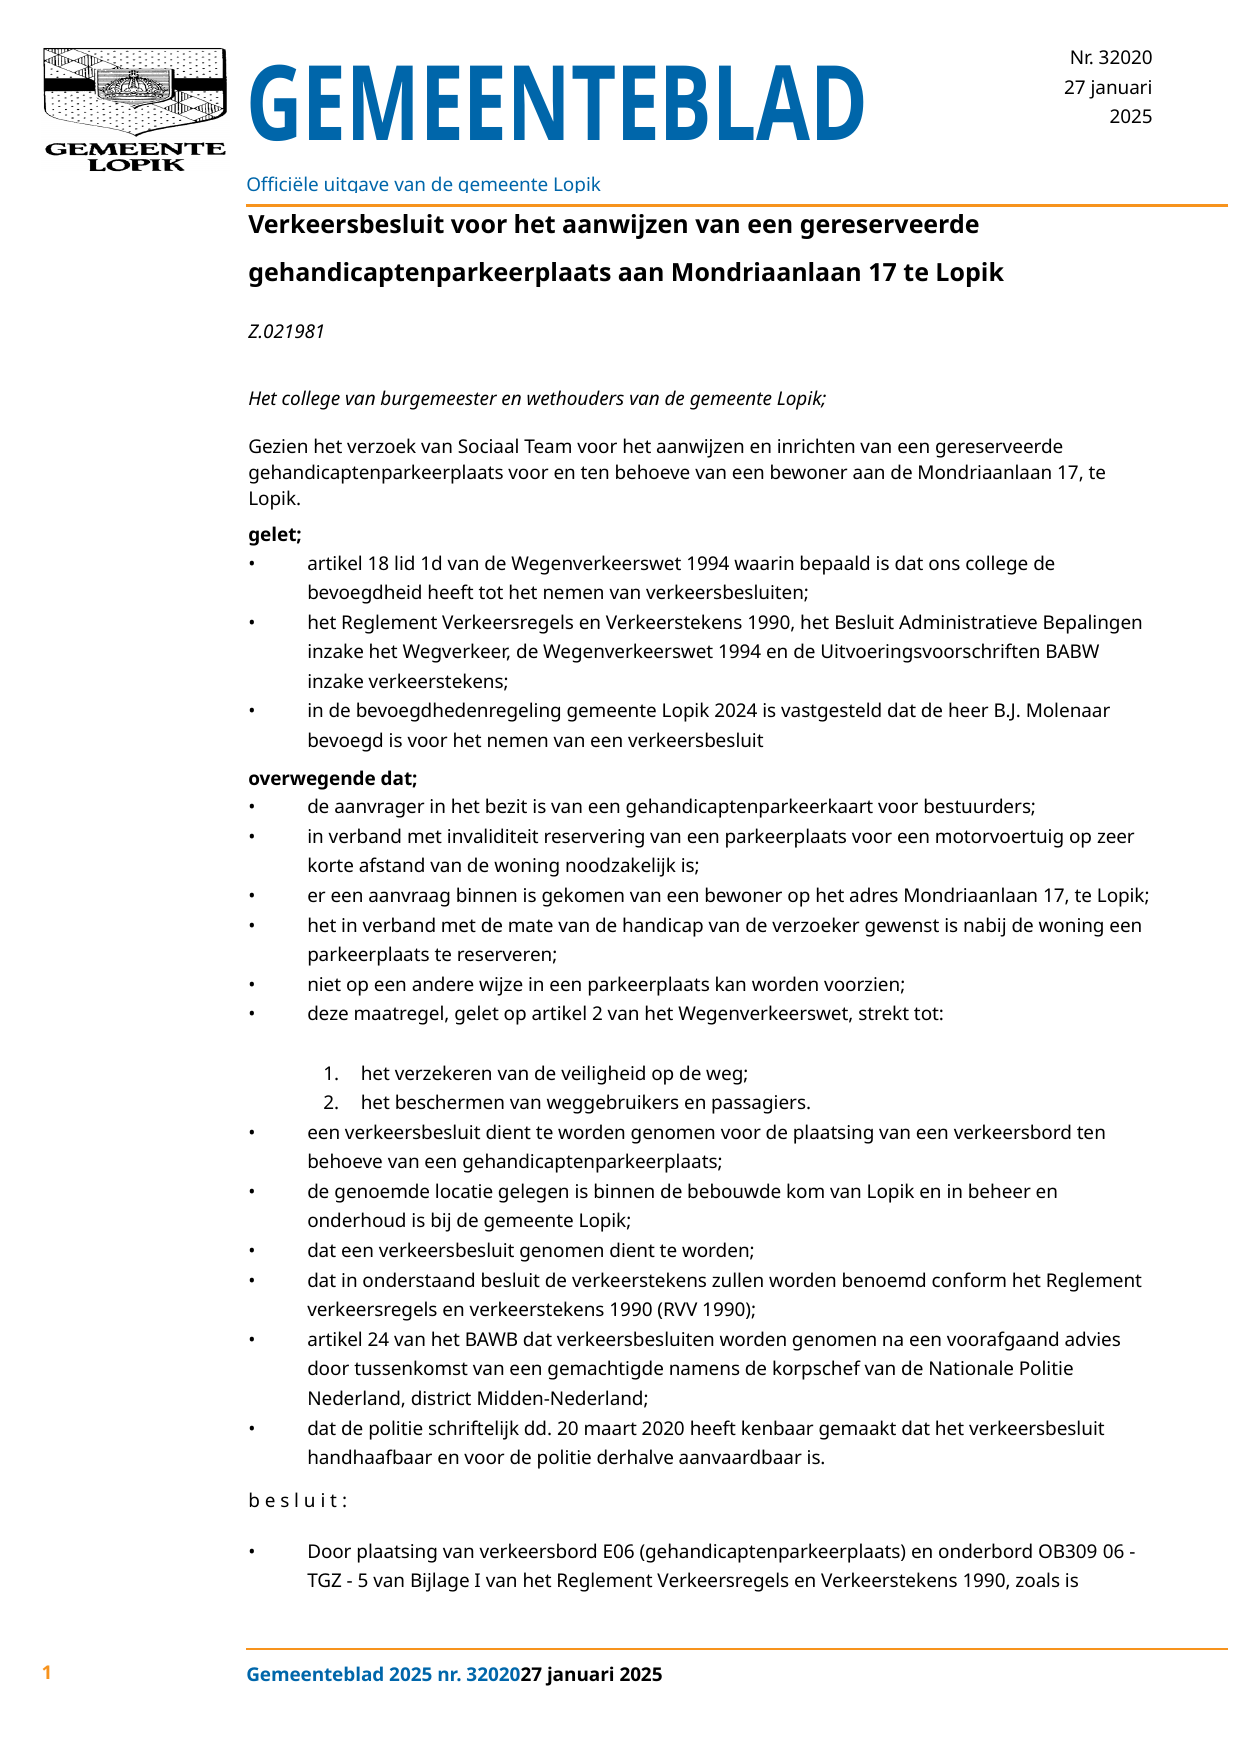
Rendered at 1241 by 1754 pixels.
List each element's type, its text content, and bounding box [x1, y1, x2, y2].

picture [41, 47, 231, 172]
list het verzekeren van de veiligheid op de weg; [323, 1060, 1152, 1085]
list het in verband met de mate van de handicap van de verzoeker gewenst is nabij de woning een parkeerplaats te reserveren; [248, 912, 1152, 967]
list in de bevoegdhedenregeling gemeente Lopik 2024 is vastgesteld dat de heer B.J. Molenaar bevoegd is voor het nemen van een verkeersbesluit [248, 698, 1152, 753]
text Gezien het verzoek van Sociaal Team voor het aanwijzen en inrichten van een gereserveerde gehandicaptenparkeerplaats voor en ten behoeve van een bewoner aan de Mondriaanlaan 17, te Lopik. [248, 433, 1152, 510]
list in verband met invaliditeit reservering van een parkeerplaats voor een motorvoertuig op zeer korte afstand van de woning noodzakelijk is; [248, 823, 1152, 878]
text Z.021981 [248, 318, 1152, 344]
list het beschermen van weggebruikers en passagiers. [323, 1089, 1152, 1115]
text overwegende dat; [248, 765, 1152, 791]
text Het college van burgemeester en wethouders van de gemeente Lopik; [248, 386, 1152, 411]
list dat een verkeersbesluit genomen dient te worden; [248, 1237, 1152, 1263]
list de aanvrager in het bezit is van een gehandicaptenparkeerkaart voor bestuurders; [248, 793, 1152, 819]
list dat de politie schriftelijk dd. 20 maart 2020 heeft kenbaar gemaakt dat het verkeersbesluit handhaafbaar en voor de politie derhalve aanvaardbaar is. [248, 1415, 1152, 1470]
text gelet; [248, 521, 1152, 547]
list het Reglement Verkeersregels en Verkeerstekens 1990, het Besluit Administratieve Bepalingen inzake het Wegverkeer, de Wegenverkeerswet 1994 en de Uitvoeringsvoorschriften BABW inzake verkeerstekens; [248, 609, 1152, 694]
list deze maatregel, gelet op artikel 2 van het Wegenverkeerswet, strekt tot: [248, 1001, 1152, 1026]
text b e s l u i t : [248, 1487, 1152, 1513]
list er een aanvraag binnen is gekomen van een bewoner op het adres Mondriaanlaan 17, te Lopik; [248, 882, 1152, 908]
list de genoemde locatie gelegen is binnen de bebouwde kom van Lopik en in beheer en onderhoud is bij de gemeente Lopik; [248, 1178, 1152, 1233]
list artikel 24 van het BAWB dat verkeersbesluiten worden genomen na een voorafgaand advies door tussenkomst van een gemachtigde namens de korpschef van de Nationale Politie Nederland, district Midden-Nederland; [248, 1326, 1152, 1411]
list dat in onderstaand besluit de verkeerstekens zullen worden benoemd conform het Reglement verkeersregels en verkeerstekens 1990 (RVV 1990); [248, 1267, 1152, 1322]
list Door plaatsing van verkeersbord E06 (gehandicaptenparkeerplaats) en onderbord OB309 06 - TGZ - 5 van Bijlage I van het Reglement Verkeersregels en Verkeerstekens 1990, zoals is [248, 1538, 1152, 1593]
list een verkeersbesluit dient te worden genomen voor de plaatsing van een verkeersbord ten behoeve van een gehandicaptenparkeerplaats; [248, 1119, 1152, 1174]
list niet op een andere wijze in een parkeerplaats kan worden voorzien; [248, 971, 1152, 997]
list artikel 18 lid 1d van de Wegenverkeerswet 1994 waarin bepaald is dat ons college de bevoegdheid heeft tot het nemen van verkeersbesluiten; [248, 550, 1152, 605]
text Verkeersbesluit voor het aanwijzen van een gereserveerde gehandicaptenparkeerplaats aan Mondriaanlaan 17 te Lopik [248, 207, 1152, 288]
